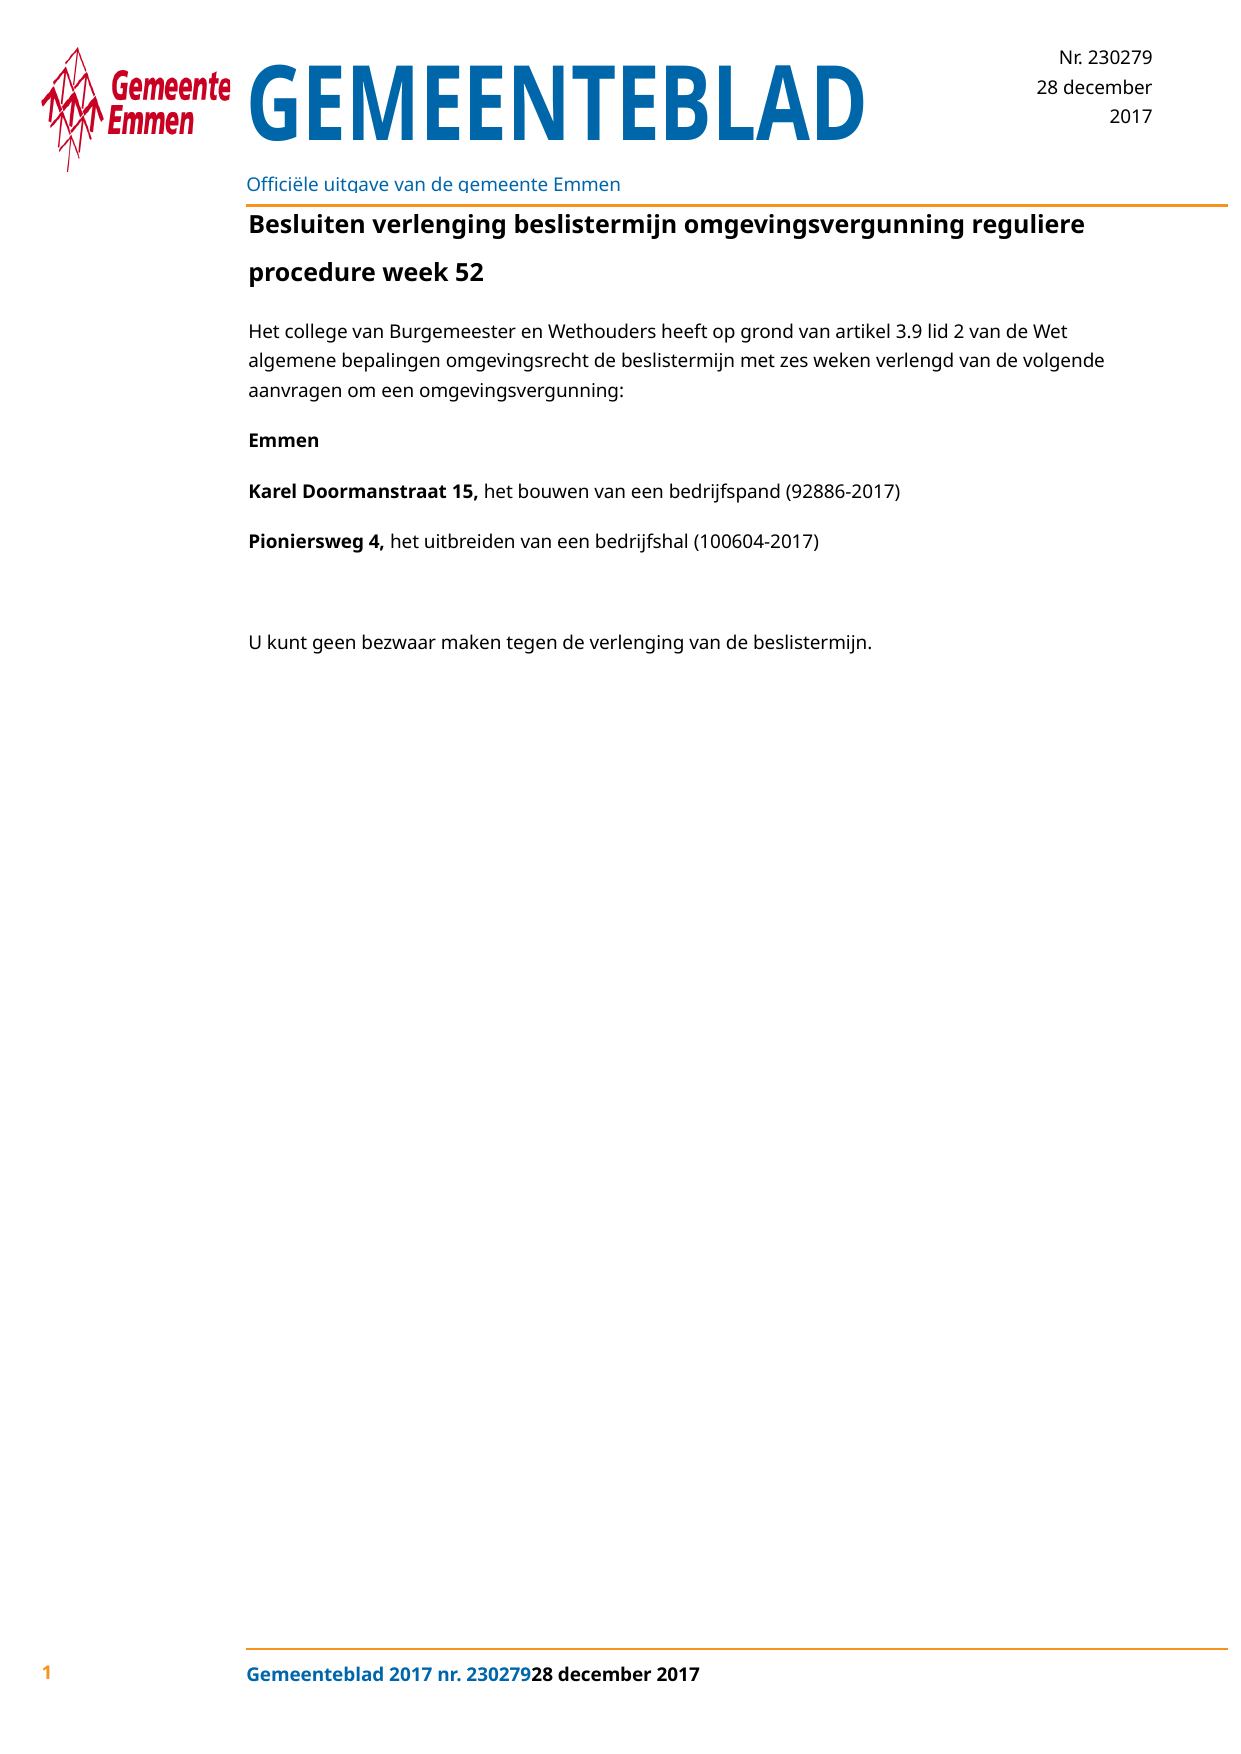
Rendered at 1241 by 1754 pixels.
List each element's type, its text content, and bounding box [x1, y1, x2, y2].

text Emmen [248, 427, 1152, 453]
text Besluiten verlenging beslistermijn omgevingsvergunning reguliere procedure week 52 [248, 207, 1152, 288]
picture [41, 47, 231, 172]
text Pioniersweg 4, het uitbreiden van een bedrijfshal (100604-2017) [248, 528, 1152, 554]
text Karel Doormanstraat 15, het bouwen van een bedrijfspand (92886-2017) [248, 478, 1152, 504]
text Het college van Burgemeester en Wethouders heeft op grond van artikel 3.9 lid 2 van de Wet algemene bepalingen omgevingsrecht de beslistermijn met zes weken verlengd van de volgende aanvragen om een omgevingsvergunning: [248, 318, 1152, 403]
text U kunt geen bezwaar maken tegen de verlenging van de beslistermijn. [248, 629, 1152, 655]
